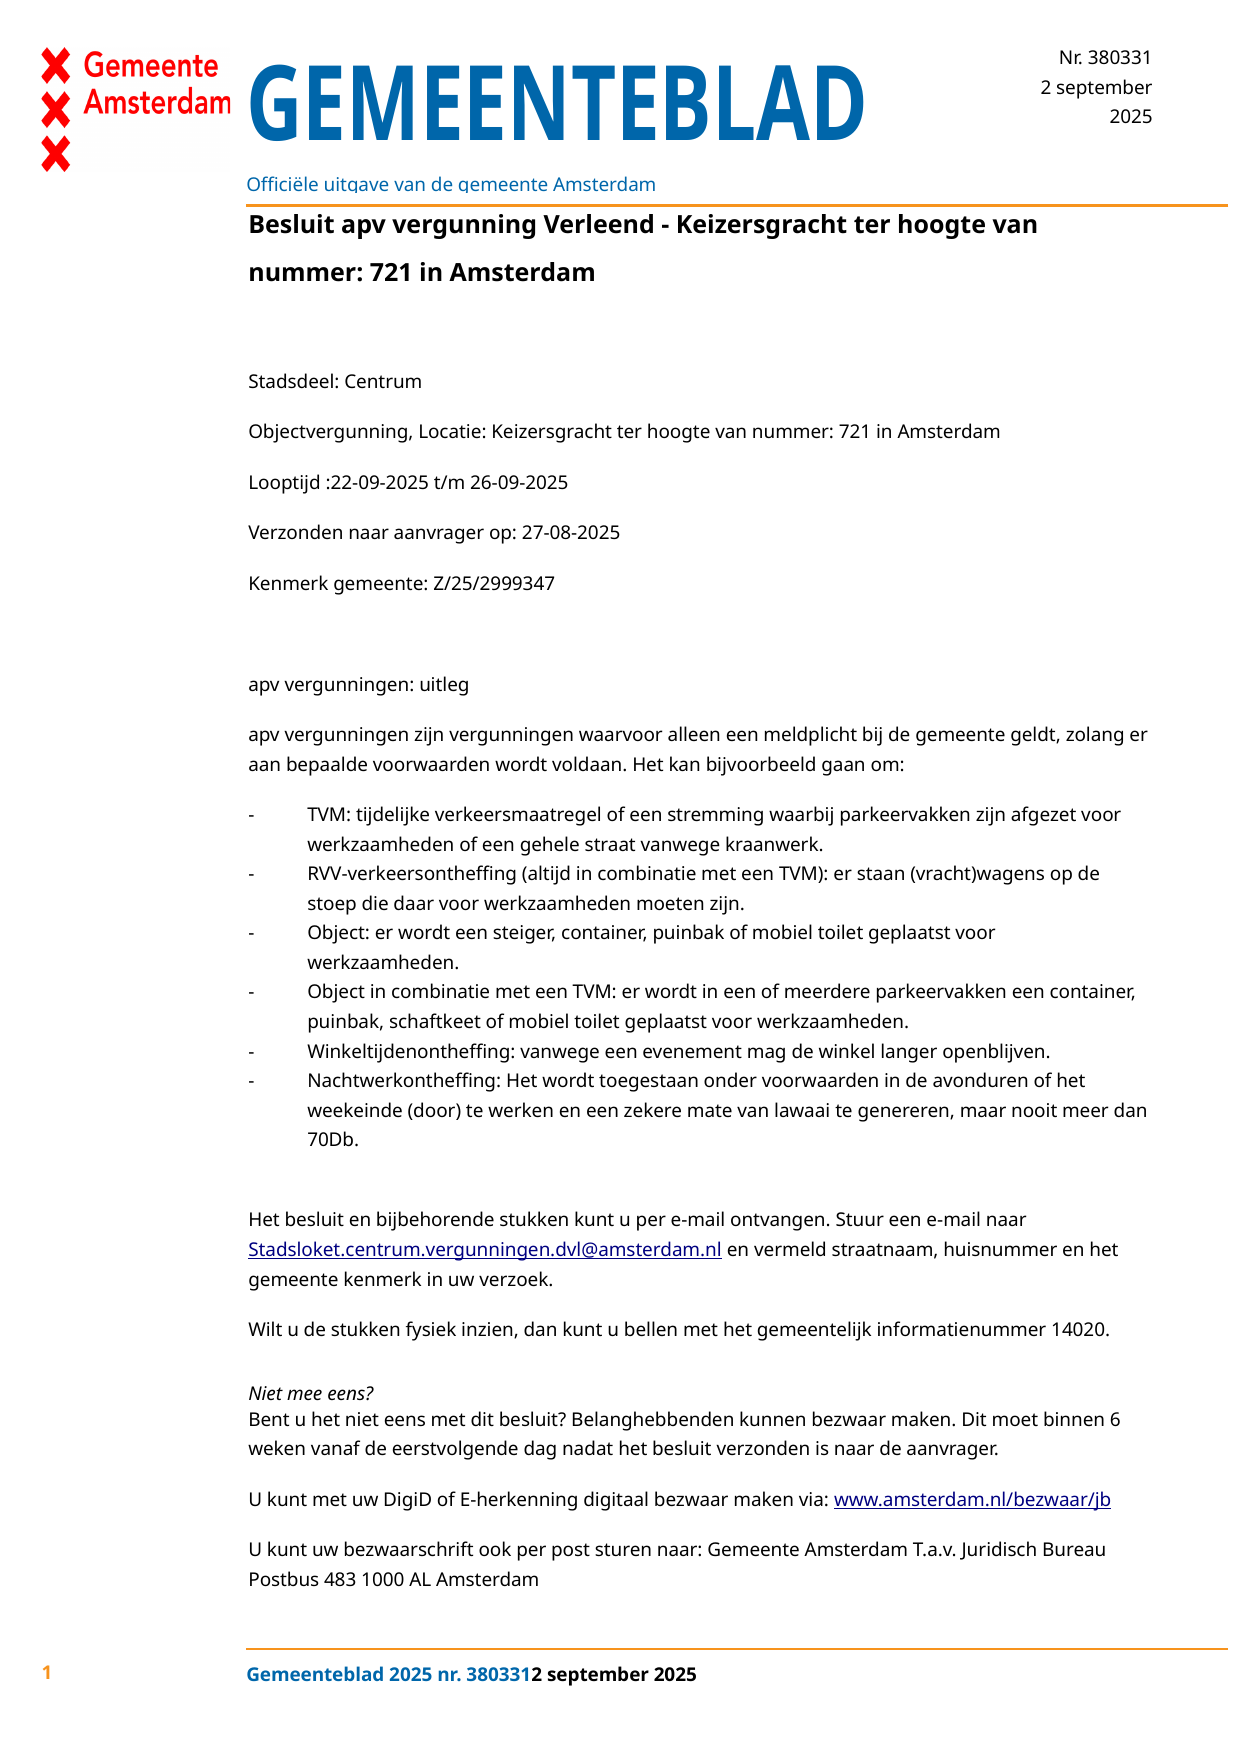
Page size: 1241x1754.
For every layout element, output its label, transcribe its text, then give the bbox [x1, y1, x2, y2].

text Besluit apv vergunning Verleend - Keizersgracht ter hoogte van nummer: 721 in Amsterdam [248, 207, 1152, 288]
text Het besluit en bijbehorende stukken kunt u per e-mail ontvangen. Stuur een e-mail naar Stadsloket.centrum.vergunningen.dvl@amsterdam.nl en vermeld straatnaam, huisnummer en het gemeente kenmerk in uw verzoek. [248, 1207, 1152, 1292]
text Verzonden naar aanvrager op: 27-08-2025 [248, 519, 1152, 545]
list Winkeltijdenontheffing: vanwege een evenement mag de winkel langer openblijven. [248, 1038, 1152, 1064]
text Objectvergunning, Locatie: Keizersgracht ter hoogte van nummer: 721 in Amsterdam [248, 419, 1152, 444]
text Kenmerk gemeente: Z/25/2999347 [248, 570, 1152, 596]
picture [41, 47, 231, 172]
text Niet mee eens? [248, 1380, 1152, 1406]
text Bent u het niet eens met dit besluit? Belanghebbenden kunnen bezwaar maken. Dit moet binnen 6 weken vanaf de eerstvolgende dag nadat het besluit verzonden is naar de aanvrager. [248, 1406, 1152, 1461]
text Looptijd :22-09-2025 t/m 26-09-2025 [248, 469, 1152, 495]
list Object: er wordt een steiger, container, puinbak of mobiel toilet geplaatst voor werkzaamheden. [248, 919, 1152, 975]
text Stadsdeel: Centrum [248, 368, 1152, 394]
list RVV-verkeersontheffing (altijd in combinatie met een TVM): er staan (vracht)wagens op de stoep die daar voor werkzaamheden moeten zijn. [248, 860, 1152, 916]
list Object in combinatie met een TVM: er wordt in een of meerdere parkeervakken een container, puinbak, schaftkeet of mobiel toilet geplaatst voor werkzaamheden. [248, 979, 1152, 1034]
list Nachtwerkontheffing: Het wordt toegestaan onder voorwaarden in de avonduren of het weekeinde (door) te werken en een zekere mate van lawaai te genereren, maar nooit meer dan 70Db. [248, 1067, 1152, 1152]
text U kunt uw bezwaarschrift ook per post sturen naar: Gemeente Amsterdam T.a.v. Juridisch Bureau Postbus 483 1000 AL Amsterdam [248, 1536, 1152, 1592]
list TVM: tijdelijke verkeersmaatregel of een stremming waarbij parkeervakken zijn afgezet voor werkzaamheden of een gehele straat vanwege kraanwerk. [248, 801, 1152, 857]
text apv vergunningen: uitleg [248, 671, 1152, 697]
text U kunt met uw DigiD of E-herkenning digitaal bezwaar maken via: www.amsterdam.nl/bezwaar/jb [248, 1486, 1152, 1512]
text Wilt u de stukken fysiek inzien, dan kunt u bellen met het gemeentelijk informatienummer 14020. [248, 1316, 1152, 1342]
text apv vergunningen zijn vergunningen waarvoor alleen een meldplicht bij de gemeente geldt, zolang er aan bepaalde voorwaarden wordt voldaan. Het kan bijvoorbeeld gaan om: [248, 721, 1152, 777]
